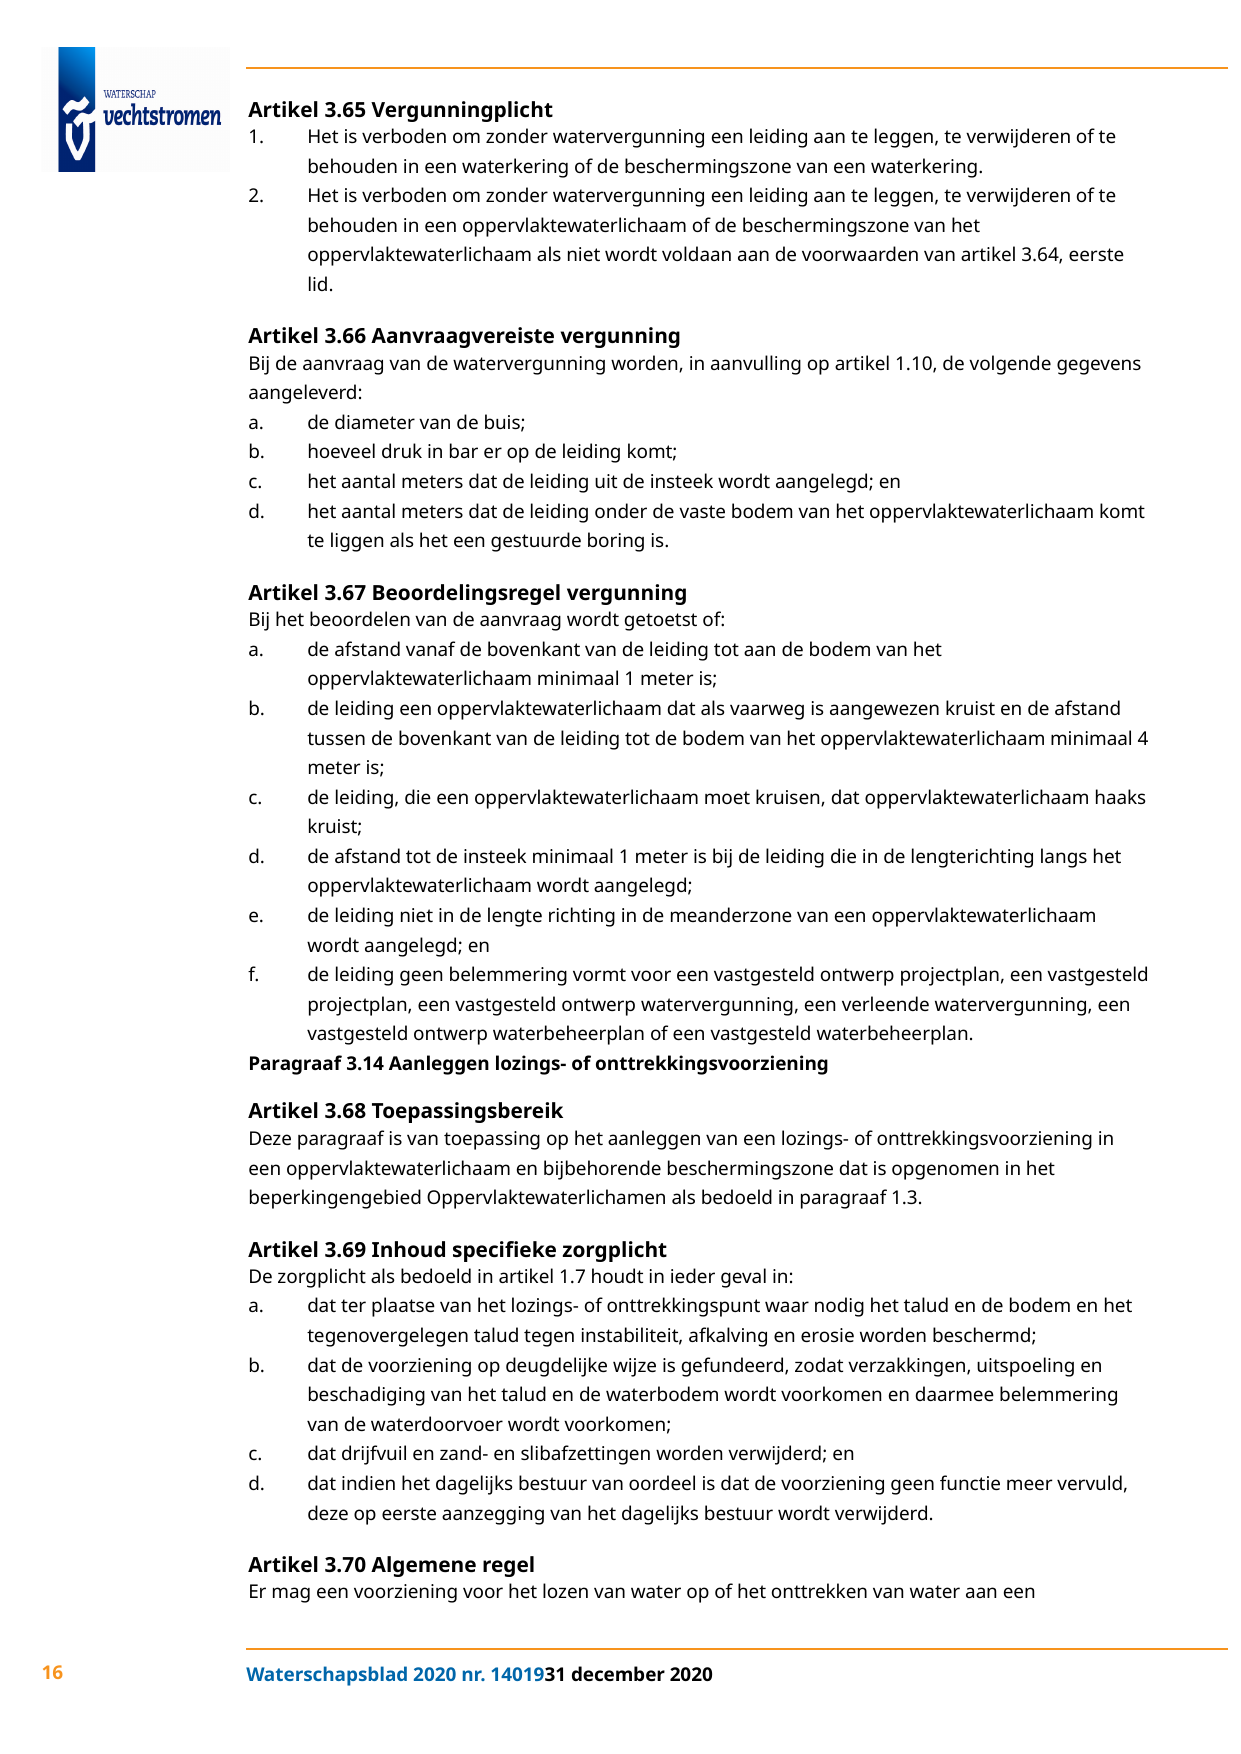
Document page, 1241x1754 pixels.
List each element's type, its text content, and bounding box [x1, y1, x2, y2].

list de leiding, die een oppervlaktewaterlichaam moet kruisen, dat oppervlaktewaterlichaam haaks kruist; [248, 784, 1152, 839]
list het aantal meters dat de leiding onder de vaste bodem van het oppervlaktewaterlichaam komt te liggen als het een gestuurde boring is. [248, 498, 1152, 553]
list de diameter van de buis; [248, 409, 1152, 435]
text Artikel 3.65 Vergunningplicht [248, 95, 1152, 123]
list de afstand vanaf de bovenkant van de leiding tot aan de bodem van het oppervlaktewaterlichaam minimaal 1 meter is; [248, 636, 1152, 691]
list Het is verboden om zonder watervergunning een leiding aan te leggen, te verwijderen of te behouden in een waterkering of de beschermingszone van een waterkering. [248, 123, 1152, 178]
text Artikel 3.66 Aanvraagvereiste vergunning [248, 322, 1152, 350]
text Bij de aanvraag van de watervergunning worden, in aanvulling op artikel 1.10, de volgende gegevens aangeleverd: [248, 350, 1152, 405]
text Artikel 3.70 Algemene regel [248, 1550, 1152, 1579]
list dat ter plaatse van het lozings- of onttrekkingspunt waar nodig het talud en de bodem en het tegenovergelegen talud tegen instabiliteit, afkalving en erosie worden beschermd; [248, 1293, 1152, 1348]
list de leiding geen belemmering vormt voor een vastgesteld ontwerp projectplan, een vastgesteld projectplan, een vastgesteld ontwerp watervergunning, een verleende watervergunning, een vastgesteld ontwerp waterbeheerplan of een vastgesteld waterbeheerplan. [248, 961, 1152, 1046]
list dat drijfvuil en zand- en slibafzettingen worden verwijderd; en [248, 1441, 1152, 1466]
text Deze paragraaf is van toepassing op het aanleggen van een lozings- of onttrekkingsvoorziening in een oppervlaktewaterlichaam en bijbehorende beschermingszone dat is opgenomen in het beperkingengebied Oppervlaktewaterlichamen als bedoeld in paragraaf 1.3. [248, 1125, 1152, 1210]
list dat indien het dagelijks bestuur van oordeel is dat de voorziening geen functie meer vervuld, deze op eerste aanzegging van het dagelijks bestuur wordt verwijderd. [248, 1470, 1152, 1526]
list Het is verboden om zonder watervergunning een leiding aan te leggen, te verwijderen of te behouden in een oppervlaktewaterlichaam of de beschermingszone van het oppervlaktewaterlichaam als niet wordt voldaan aan de voorwaarden van artikel 3.64, eerste lid. [248, 182, 1152, 297]
picture [41, 47, 231, 172]
list het aantal meters dat de leiding uit de insteek wordt aangelegd; en [248, 468, 1152, 494]
text Artikel 3.68 Toepassingsbereik [248, 1097, 1152, 1125]
text De zorgplicht als bedoeld in artikel 1.7 houdt in ieder geval in: [248, 1263, 1152, 1289]
text Er mag een voorziening voor het lozen van water op of het onttrekken van water aan een [248, 1579, 1152, 1604]
list de leiding een oppervlaktewaterlichaam dat als vaarweg is aangewezen kruist en de afstand tussen de bovenkant van de leiding tot de bodem van het oppervlaktewaterlichaam minimaal 4 meter is; [248, 695, 1152, 780]
text Artikel 3.69 Inhoud specifieke zorgplicht [248, 1235, 1152, 1263]
text Bij het beoordelen van de aanvraag wordt getoetst of: [248, 606, 1152, 632]
text Artikel 3.67 Beoordelingsregel vergunning [248, 578, 1152, 606]
text Paragraaf 3.14 Aanleggen lozings- of onttrekkingsvoorziening [248, 1050, 1152, 1076]
list dat de voorziening op deugdelijke wijze is gefundeerd, zodat verzakkingen, uitspoeling en beschadiging van het talud en de waterbodem wordt voorkomen en daarmee belemmering van de waterdoorvoer wordt voorkomen; [248, 1352, 1152, 1437]
list de afstand tot de insteek minimaal 1 meter is bij de leiding die in de lengterichting langs het oppervlaktewaterlichaam wordt aangelegd; [248, 843, 1152, 898]
list hoeveel druk in bar er op de leiding komt; [248, 439, 1152, 464]
list de leiding niet in de lengte richting in de meanderzone van een oppervlaktewaterlichaam wordt aangelegd; en [248, 902, 1152, 957]
